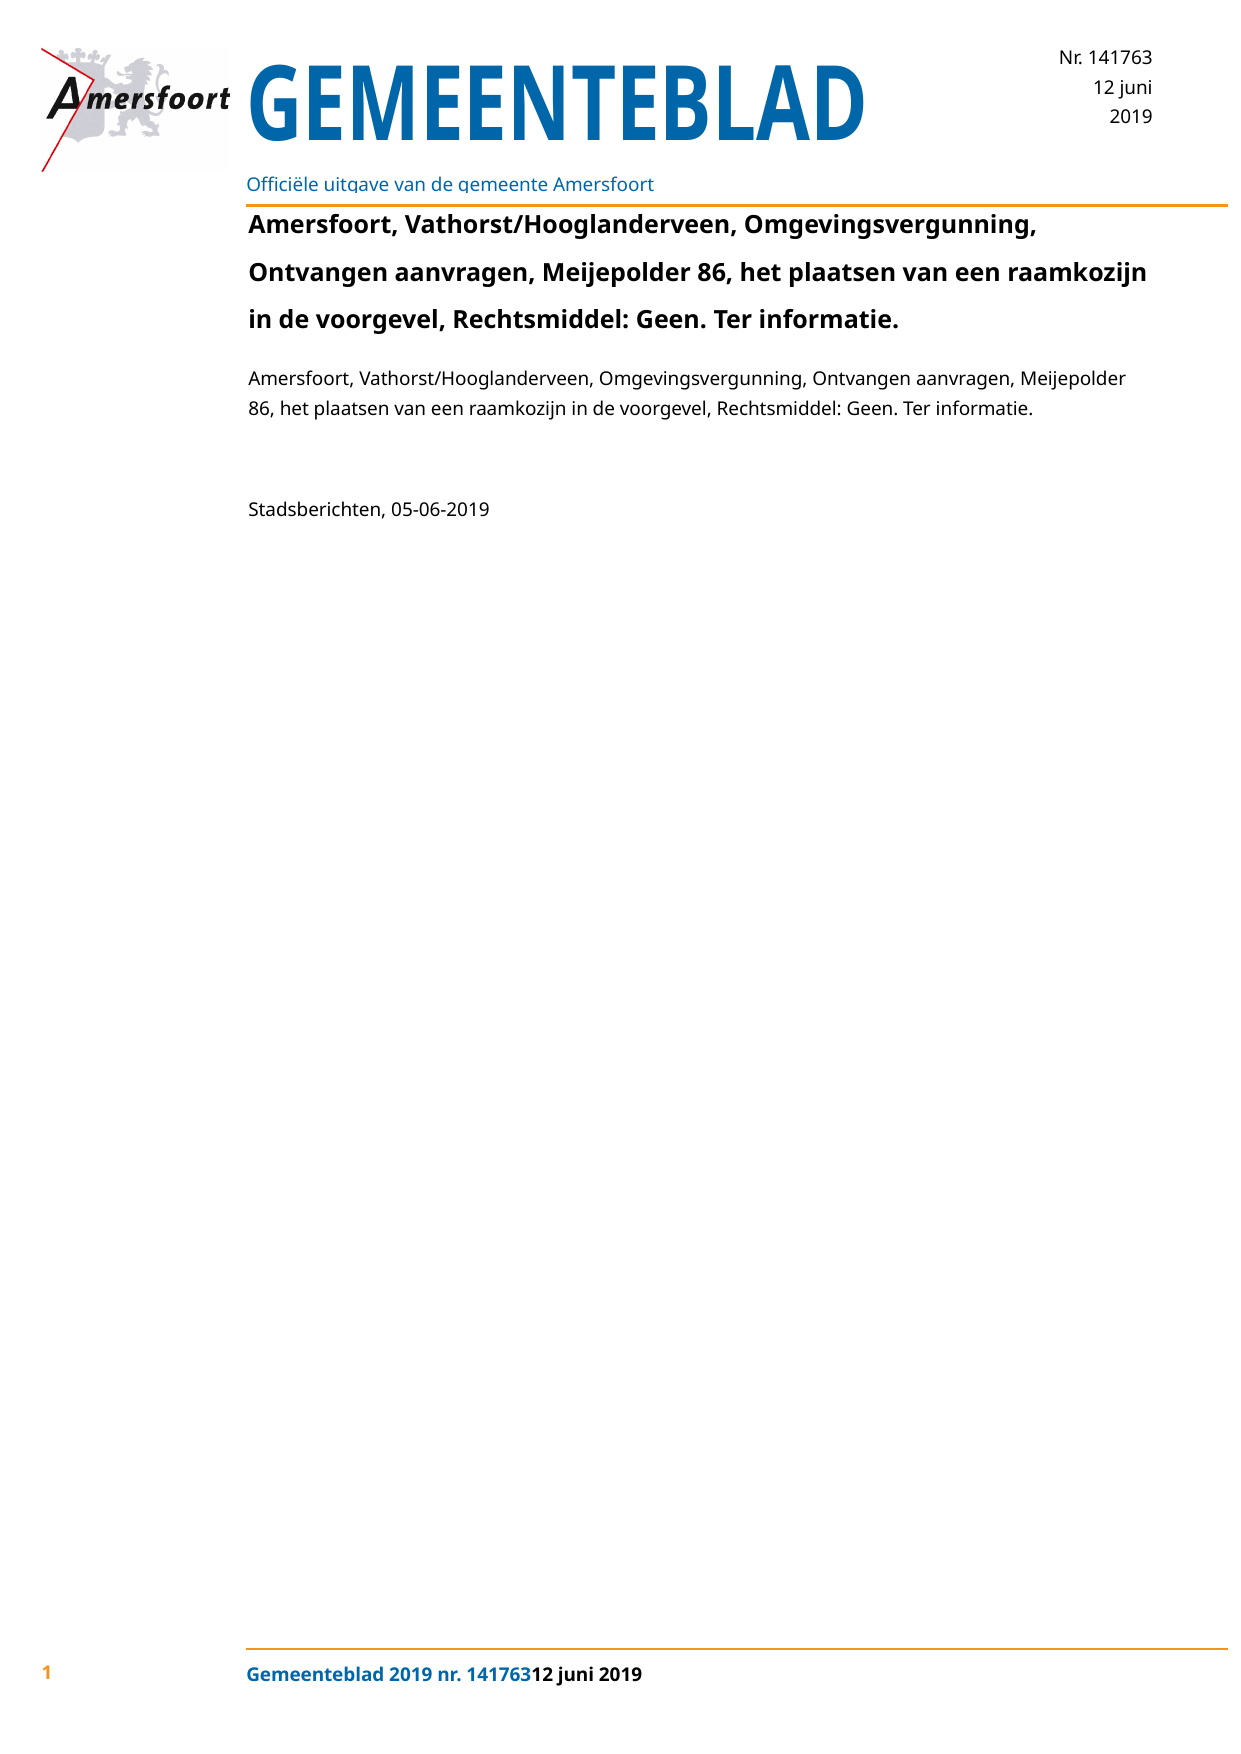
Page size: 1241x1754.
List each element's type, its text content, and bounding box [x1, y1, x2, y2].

text Amersfoort, Vathorst/Hooglanderveen, Omgevingsvergunning, Ontvangen aanvragen, Meijepolder 86, het plaatsen van een raamkozijn in de voorgevel, Rechtsmiddel: Geen. Ter informatie. [248, 207, 1152, 336]
text Amersfoort, Vathorst/Hooglanderveen, Omgevingsvergunning, Ontvangen aanvragen, Meijepolder 86, het plaatsen van een raamkozijn in de voorgevel, Rechtsmiddel: Geen. Ter informatie. [248, 366, 1152, 421]
picture [41, 47, 231, 172]
text Stadsberichten, 05-06-2019 [248, 496, 1152, 522]
